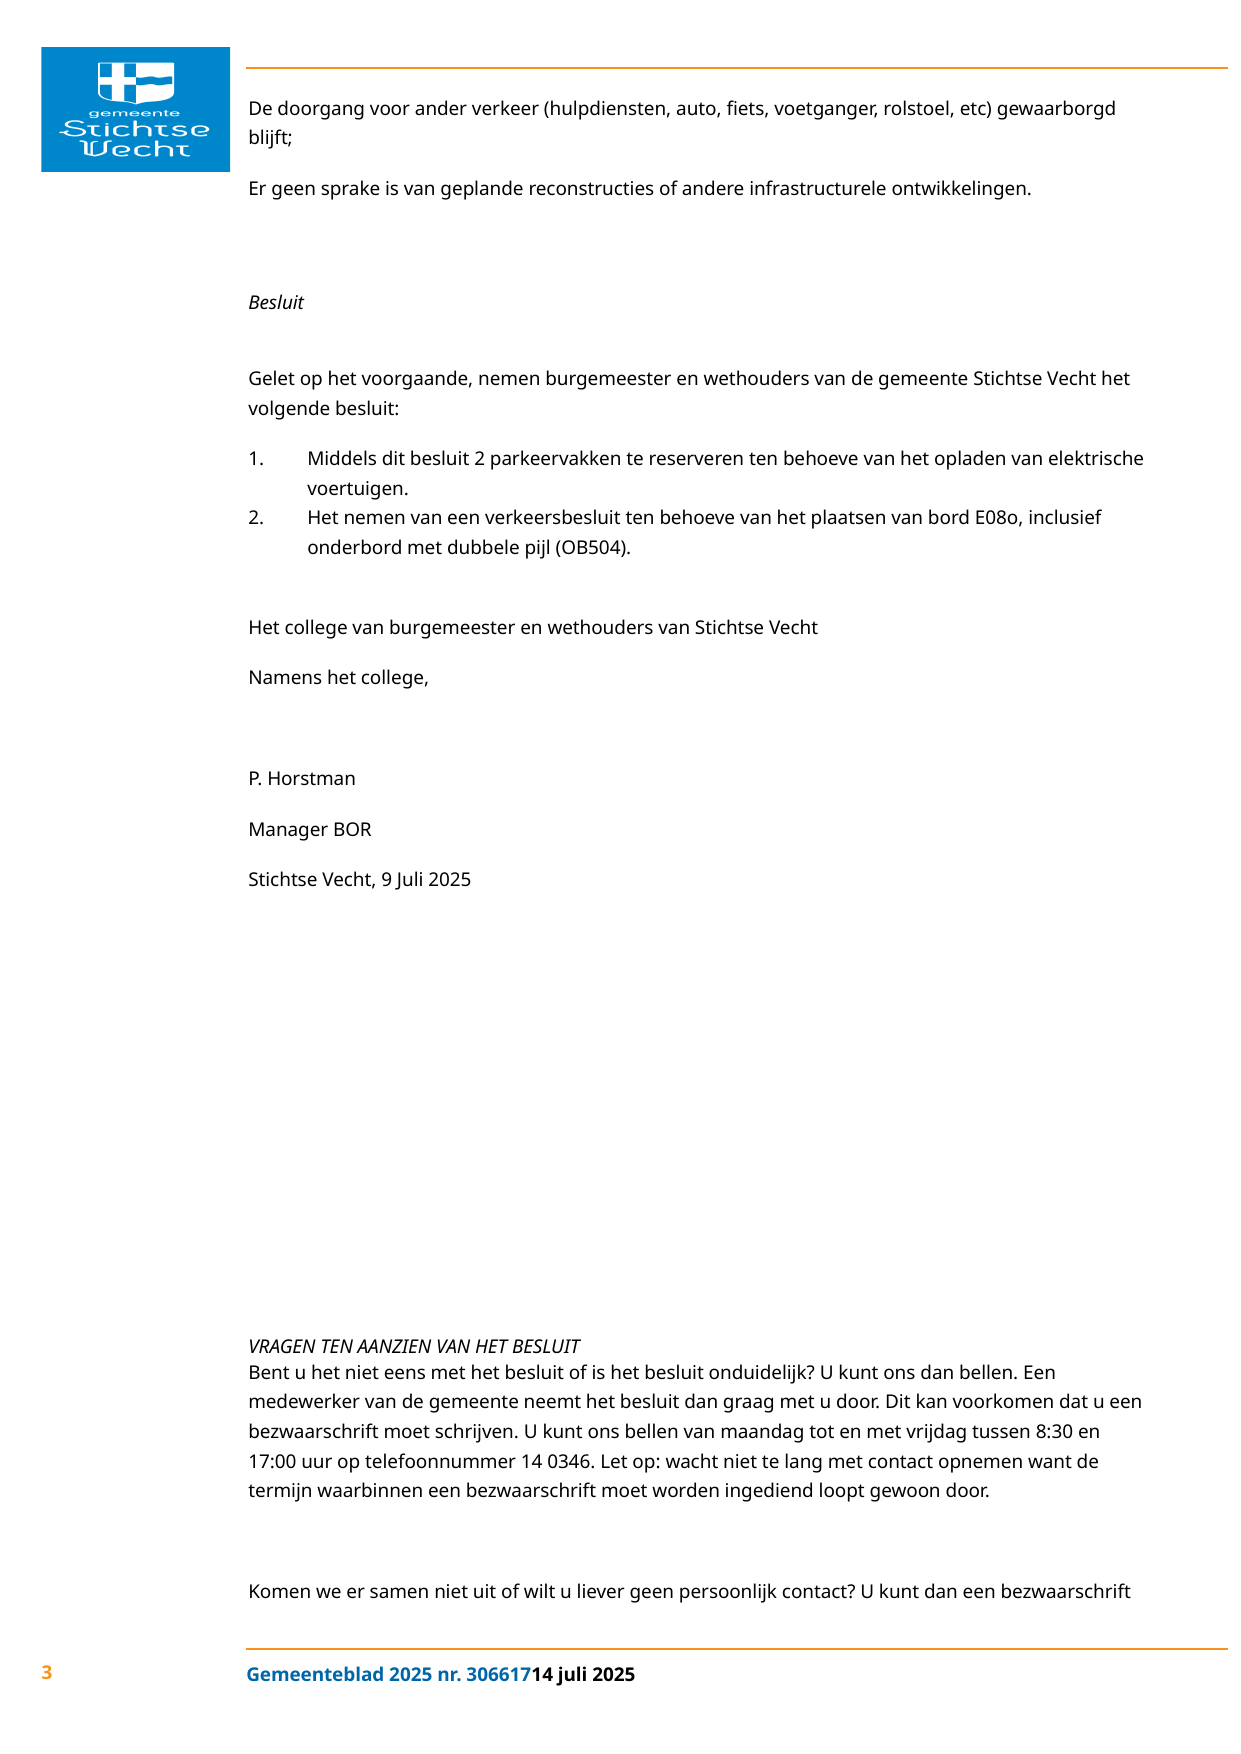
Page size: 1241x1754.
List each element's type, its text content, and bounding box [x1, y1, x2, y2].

text Besluit [248, 289, 1152, 315]
text Komen we er samen niet uit of wilt u liever geen persoonlijk contact? U kunt dan een bezwaarschrift [248, 1578, 1152, 1604]
text De doorgang voor ander verkeer (hulpdiensten, auto, fiets, voetganger, rolstoel, etc) gewaarborgd blijft; [248, 95, 1152, 150]
list Middels dit besluit 2 parkeervakken te reserveren ten behoeve van het opladen van elektrische voertuigen. [248, 445, 1152, 501]
text Manager BOR [248, 816, 1152, 841]
picture [137, 63, 174, 103]
text Het college van burgemeester en wethouders van Stichtse Vecht [248, 614, 1152, 640]
text Stichtse Vecht, 9 Juli 2025 [248, 866, 1152, 892]
text P. Horstman [248, 765, 1152, 791]
text Bent u het niet eens met het besluit of is het besluit onduidelijk? U kunt ons dan bellen. Een medewerker van de gemeente neemt het besluit dan graag met u door. Dit kan voorkomen dat u een bezwaarschrift moet schrijven. U kunt ons bellen van maandag tot en met vrijdag tussen 8:30 en 17:00 uur op telefoonnummer 14 0346. Let op: wacht niet te lang met contact opnemen want de termijn waarbinnen een bezwaarschrift moet worden ingediend loopt gewoon door. [248, 1359, 1152, 1503]
text VRAGEN TEN AANZIEN VAN HET BESLUIT [248, 1333, 1152, 1359]
text Namens het college, [248, 664, 1152, 690]
text Er geen sprake is van geplande reconstructies of andere infrastructurele ontwikkelingen. [248, 175, 1152, 201]
picture [99, 63, 135, 101]
list Het nemen van een verkeersbesluit ten behoeve van het plaatsen van bord E08o, inclusief onderbord met dubbele pijl (OB504). [248, 504, 1152, 560]
text Gelet op het voorgaande, nemen burgemeester en wethouders van de gemeente Stichtse Vecht het volgende besluit: [248, 365, 1152, 421]
